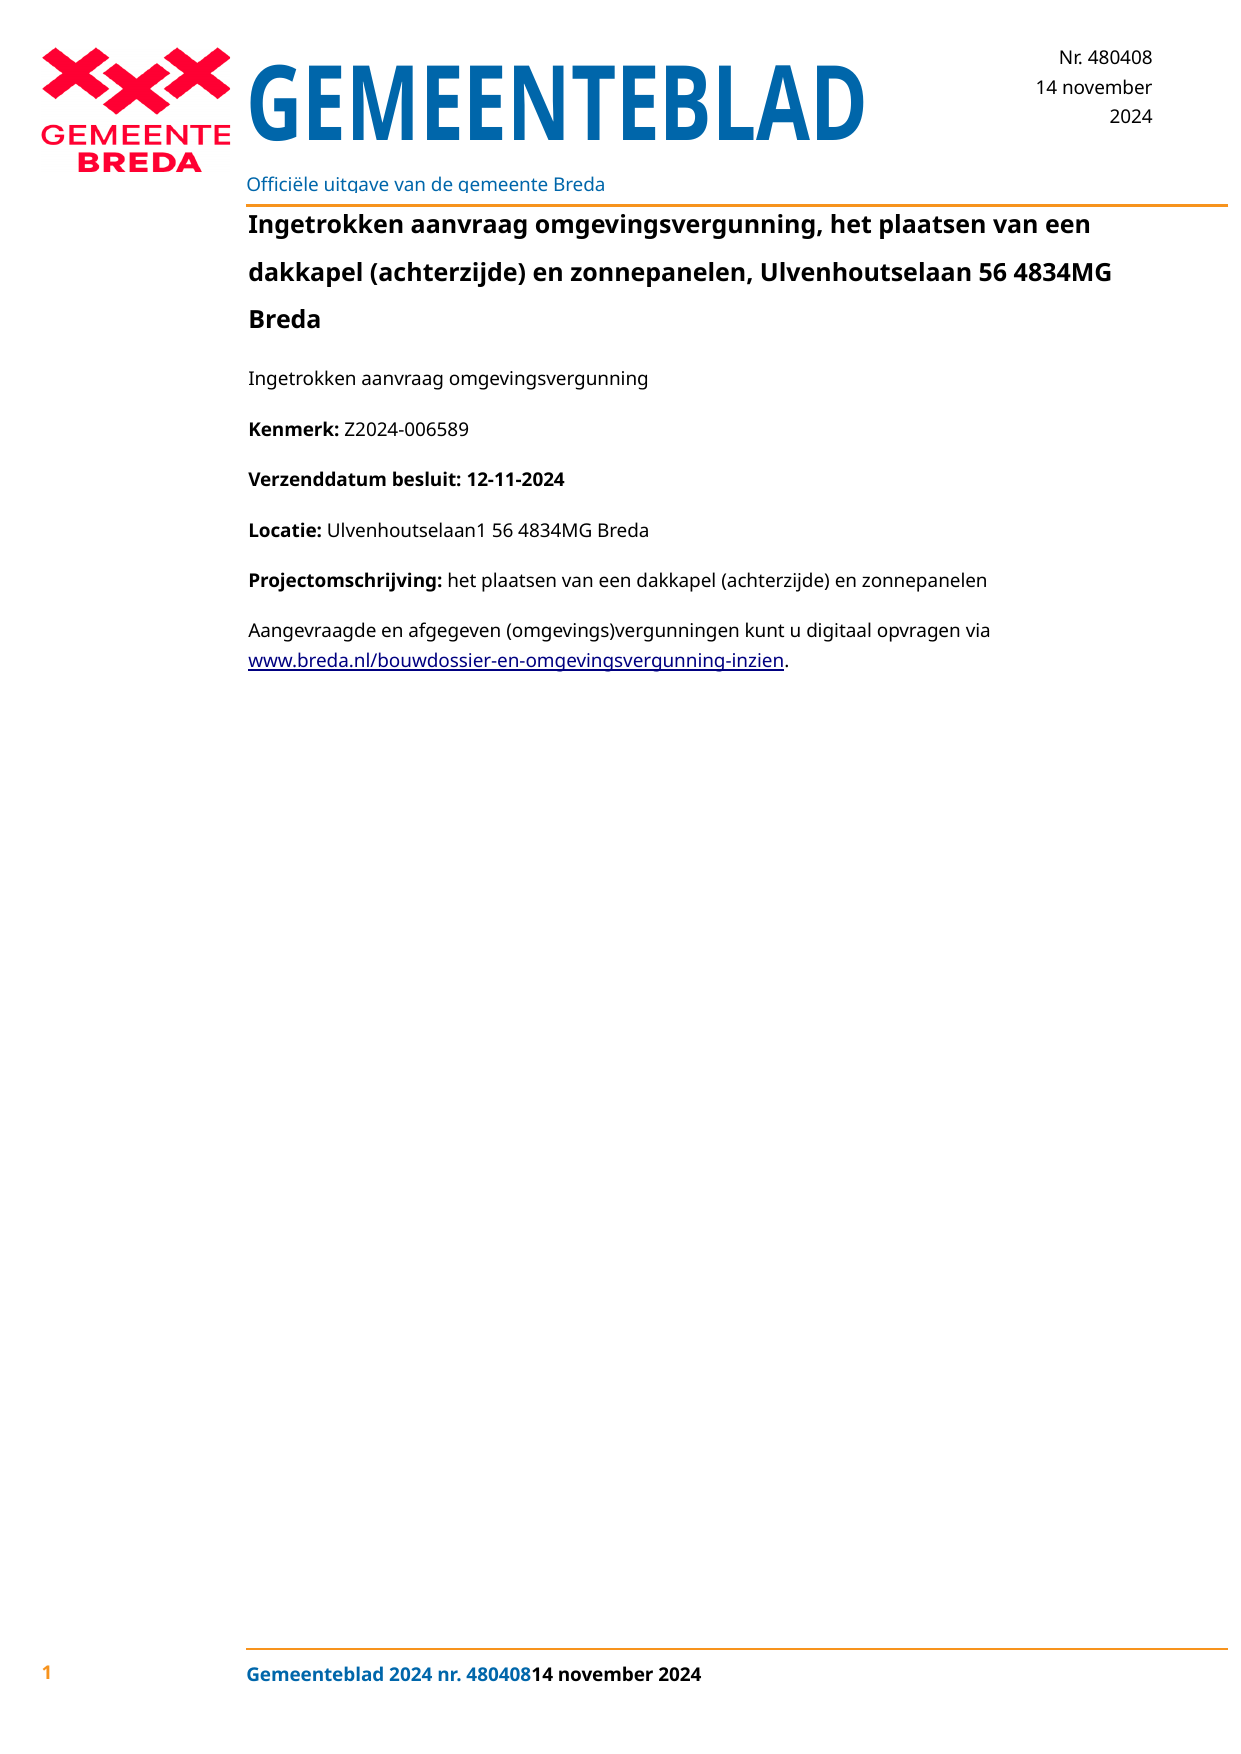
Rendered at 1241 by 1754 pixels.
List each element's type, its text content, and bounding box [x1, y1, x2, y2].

text Ingetrokken aanvraag omgevingsvergunning [248, 366, 1152, 391]
picture [41, 47, 231, 172]
text Locatie: Ulvenhoutselaan1 56 4834MG Breda [248, 517, 1152, 542]
text Ingetrokken aanvraag omgevingsvergunning, het plaatsen van een dakkapel (achterzijde) en zonnepanelen, Ulvenhoutselaan 56 4834MG Breda [248, 207, 1152, 336]
text Kenmerk: Z2024-006589 [248, 416, 1152, 442]
text Aangevraagde en afgegeven (omgevings)vergunningen kunt u digitaal opvragen via www.breda.nl/bouwdossier-en-omgevingsvergunning-inzien. [248, 618, 1152, 673]
text Projectomschrijving: het plaatsen van een dakkapel (achterzijde) en zonnepanelen [248, 567, 1152, 593]
text Verzenddatum besluit: 12-11-2024 [248, 466, 1152, 492]
